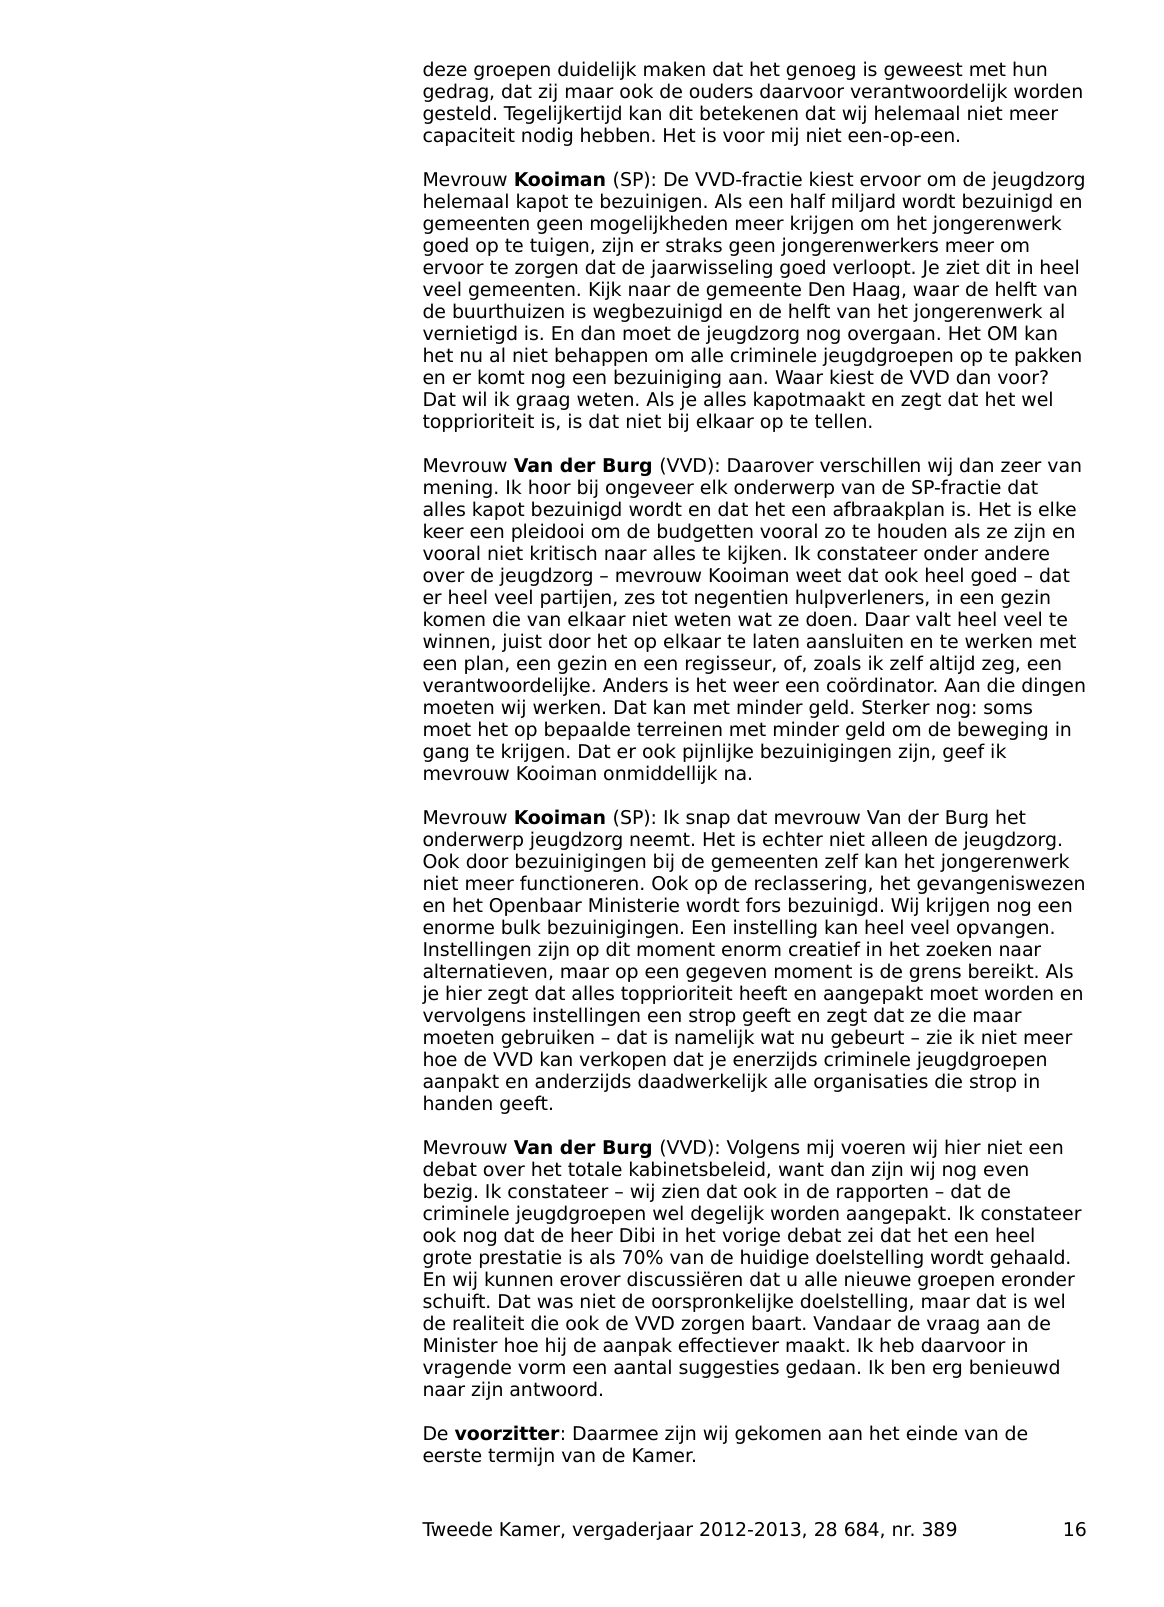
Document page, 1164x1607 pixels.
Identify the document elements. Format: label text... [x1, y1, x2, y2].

text Mevrouw Kooiman (SP): De VVD-fractie kiest ervoor om de jeugdzorg helemaal kapot te bezuinigen. Als een half miljard wordt bezuinigd en gemeenten geen mogelijkheden meer krijgen om het jongerenwerk goed op te tuigen, zijn er straks geen jongerenwerkers meer om ervoor te zorgen dat de jaarwisseling goed verloopt. Je ziet dit in heel veel gemeenten. Kijk naar de gemeente Den Haag, waar de helft van de buurthuizen is wegbezuinigd en de helft van het jongerenwerk al vernietigd is. En dan moet de jeugdzorg nog overgaan. Het OM kan het nu al niet behappen om alle criminele jeugdgroepen op te pakken en er komt nog een bezuiniging aan. Waar kiest de VVD dan voor? Dat wil ik graag weten. Als je alles kapotmaakt en zegt dat het wel topprioriteit is, is dat niet bij elkaar op te tellen. [422, 169, 1087, 433]
text deze groepen duidelijk maken dat het genoeg is geweest met hun gedrag, dat zij maar ook de ouders daarvoor verantwoordelijk worden gesteld. Tegelijkertijd kan dit betekenen dat wij helemaal niet meer capaciteit nodig hebben. Het is voor mij niet een-op-een. [422, 59, 1087, 147]
text De voorzitter: Daarmee zijn wij gekomen aan het einde van de eerste termijn van de Kamer. [422, 1423, 1087, 1467]
text Mevrouw Van der Burg (VVD): Daarover verschillen wij dan zeer van mening. Ik hoor bij ongeveer elk onderwerp van de SP-fractie dat alles kapot bezuinigd wordt en dat het een afbraakplan is. Het is elke keer een pleidooi om de budgetten vooral zo te houden als ze zijn en vooral niet kritisch naar alles te kijken. Ik constateer onder andere over de jeugdzorg – mevrouw Kooiman weet dat ook heel goed – dat er heel veel partijen, zes tot negentien hulpverleners, in een gezin komen die van elkaar niet weten wat ze doen. Daar valt heel veel te winnen, juist door het op elkaar te laten aansluiten en te werken met een plan, een gezin en een regisseur, of, zoals ik zelf altijd zeg, een verantwoordelijke. Anders is het weer een coördinator. Aan die dingen moeten wij werken. Dat kan met minder geld. Sterker nog: soms moet het op bepaalde terreinen met minder geld om de beweging in gang te krijgen. Dat er ook pijnlijke bezuinigingen zijn, geef ik mevrouw Kooiman onmiddellijk na. [422, 455, 1087, 785]
text Mevrouw Van der Burg (VVD): Volgens mij voeren wij hier niet een debat over het totale kabinetsbeleid, want dan zijn wij nog even bezig. Ik constateer – wij zien dat ook in de rapporten – dat de criminele jeugdgroepen wel degelijk worden aangepakt. Ik constateer ook nog dat de heer Dibi in het vorige debat zei dat het een heel grote prestatie is als 70% van de huidige doelstelling wordt gehaald. En wij kunnen erover discussiëren dat u alle nieuwe groepen eronder schuift. Dat was niet de oorspronkelijke doelstelling, maar dat is wel de realiteit die ook de VVD zorgen baart. Vandaar de vraag aan de Minister hoe hij de aanpak effectiever maakt. Ik heb daarvoor in vragende vorm een aantal suggesties gedaan. Ik ben erg benieuwd naar zijn antwoord. [422, 1137, 1087, 1401]
text Mevrouw Kooiman (SP): Ik snap dat mevrouw Van der Burg het onderwerp jeugdzorg neemt. Het is echter niet alleen de jeugdzorg. Ook door bezuinigingen bij de gemeenten zelf kan het jongerenwerk niet meer functioneren. Ook op de reclassering, het gevangeniswezen en het Openbaar Ministerie wordt fors bezuinigd. Wij krijgen nog een enorme bulk bezuinigingen. Een instelling kan heel veel opvangen. Instellingen zijn op dit moment enorm creatief in het zoeken naar alternatieven, maar op een gegeven moment is de grens bereikt. Als je hier zegt dat alles topprioriteit heeft en aangepakt moet worden en vervolgens instellingen een strop geeft en zegt dat ze die maar moeten gebruiken – dat is namelijk wat nu gebeurt – zie ik niet meer hoe de VVD kan verkopen dat je enerzijds criminele jeugdgroepen aanpakt en anderzijds daadwerkelijk alle organisaties die strop in handen geeft. [422, 807, 1087, 1115]
